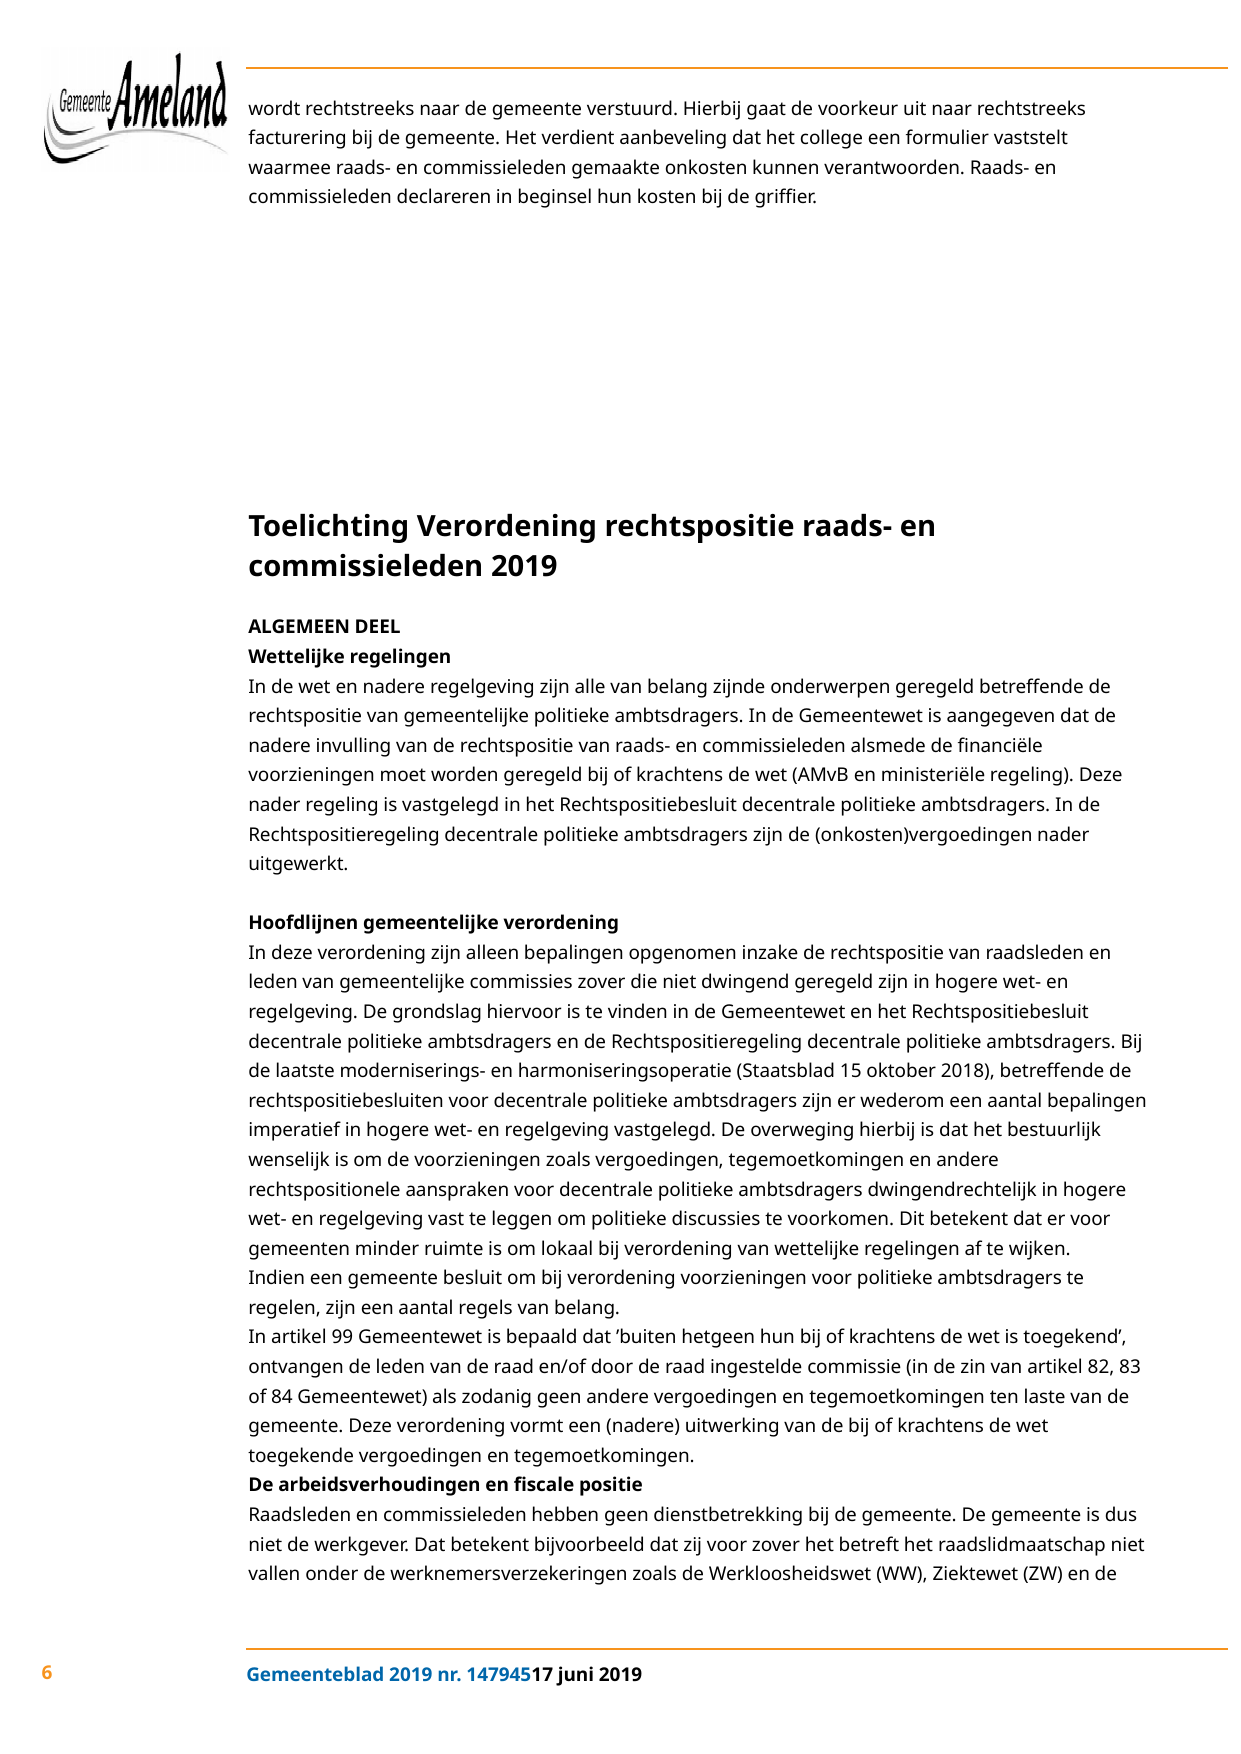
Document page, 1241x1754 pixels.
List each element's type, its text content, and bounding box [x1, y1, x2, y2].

text In artikel 99 Gemeentewet is bepaald dat ’buiten hetgeen hun bij of krachtens de wet is toegekend’, ontvangen de leden van de raad en/of door de raad ingestelde commissie (in de zin van artikel 82, 83 of 84 Gemeentewet) als zodanig geen andere vergoedingen en tegemoetkomingen ten laste van de gemeente. Deze verordening vormt een (nadere) uitwerking van de bij of krachtens de wet toegekende vergoedingen en tegemoetkomingen. [248, 1324, 1152, 1468]
text Indien een gemeente besluit om bij verordening voorzieningen voor politieke ambtsdragers te regelen, zijn een aantal regels van belang. [248, 1264, 1152, 1320]
text In deze verordening zijn alleen bepalingen opgenomen inzake de rechtspositie van raadsleden en leden van gemeentelijke commissies zover die niet dwingend geregeld zijn in hogere wet- en regelgeving. De grondslag hiervoor is te vinden in de Gemeentewet en het Rechtspositiebesluit decentrale politieke ambtsdragers en de Rechtspositieregeling decentrale politieke ambtsdragers. Bij de laatste moderniserings- en harmoniseringsoperatie (Staatsblad 15 oktober 2018), betreffende de rechtspositiebesluiten voor decentrale politieke ambtsdragers zijn er wederom een aantal bepalingen imperatief in hogere wet- en regelgeving vastgelegd. De overweging hierbij is dat het bestuurlijk wenselijk is om de voorzieningen zoals vergoedingen, tegemoetkomingen en andere rechtspositionele aanspraken voor decentrale politieke ambtsdragers dwingendrechtelijk in hogere wet- en regelgeving vast te leggen om politieke discussies te voorkomen. Dit betekent dat er voor gemeenten minder ruimte is om lokaal bij verordening van wettelijke regelingen af te wijken. [248, 939, 1152, 1261]
text wordt rechtstreeks naar de gemeente verstuurd. Hierbij gaat de voorkeur uit naar rechtstreeks facturering bij de gemeente. Het verdient aanbeveling dat het college een formulier vaststelt waarmee raads- en commissieleden gemaakte onkosten kunnen verantwoorden. Raads- en commissieleden declareren in beginsel hun kosten bij de griffier. [248, 95, 1152, 209]
picture [41, 47, 231, 172]
text Wettelijke regelingen [248, 643, 1152, 669]
text Toelichting Verordening rechtspositie raads- en commissieleden 2019 [248, 505, 1152, 584]
text ALGEMEEN DEEL [248, 614, 1152, 639]
text De arbeidsverhoudingen en fiscale positie [248, 1472, 1152, 1497]
text Raadsleden en commissieleden hebben geen dienstbetrekking bij de gemeente. De gemeente is dus niet de werkgever. Dat betekent bijvoorbeeld dat zij voor zover het betreft het raadslidmaatschap niet vallen onder de werknemersverzekeringen zoals de Werkloosheidswet (WW), Ziektewet (ZW) en de [248, 1501, 1152, 1586]
text Hoofdlijnen gemeentelijke verordening [248, 909, 1152, 935]
text In de wet en nadere regelgeving zijn alle van belang zijnde onderwerpen geregeld betreffende de rechtspositie van gemeentelijke politieke ambtsdragers. In de Gemeentewet is aangegeven dat de nadere invulling van de rechtspositie van raads- en commissieleden alsmede de financiële voorzieningen moet worden geregeld bij of krachtens de wet (AMvB en ministeriële regeling). Deze nader regeling is vastgelegd in het Rechtspositiebesluit decentrale politieke ambtsdragers. In de Rechtspositieregeling decentrale politieke ambtsdragers zijn de (onkosten)vergoedingen nader uitgewerkt. [248, 673, 1152, 876]
